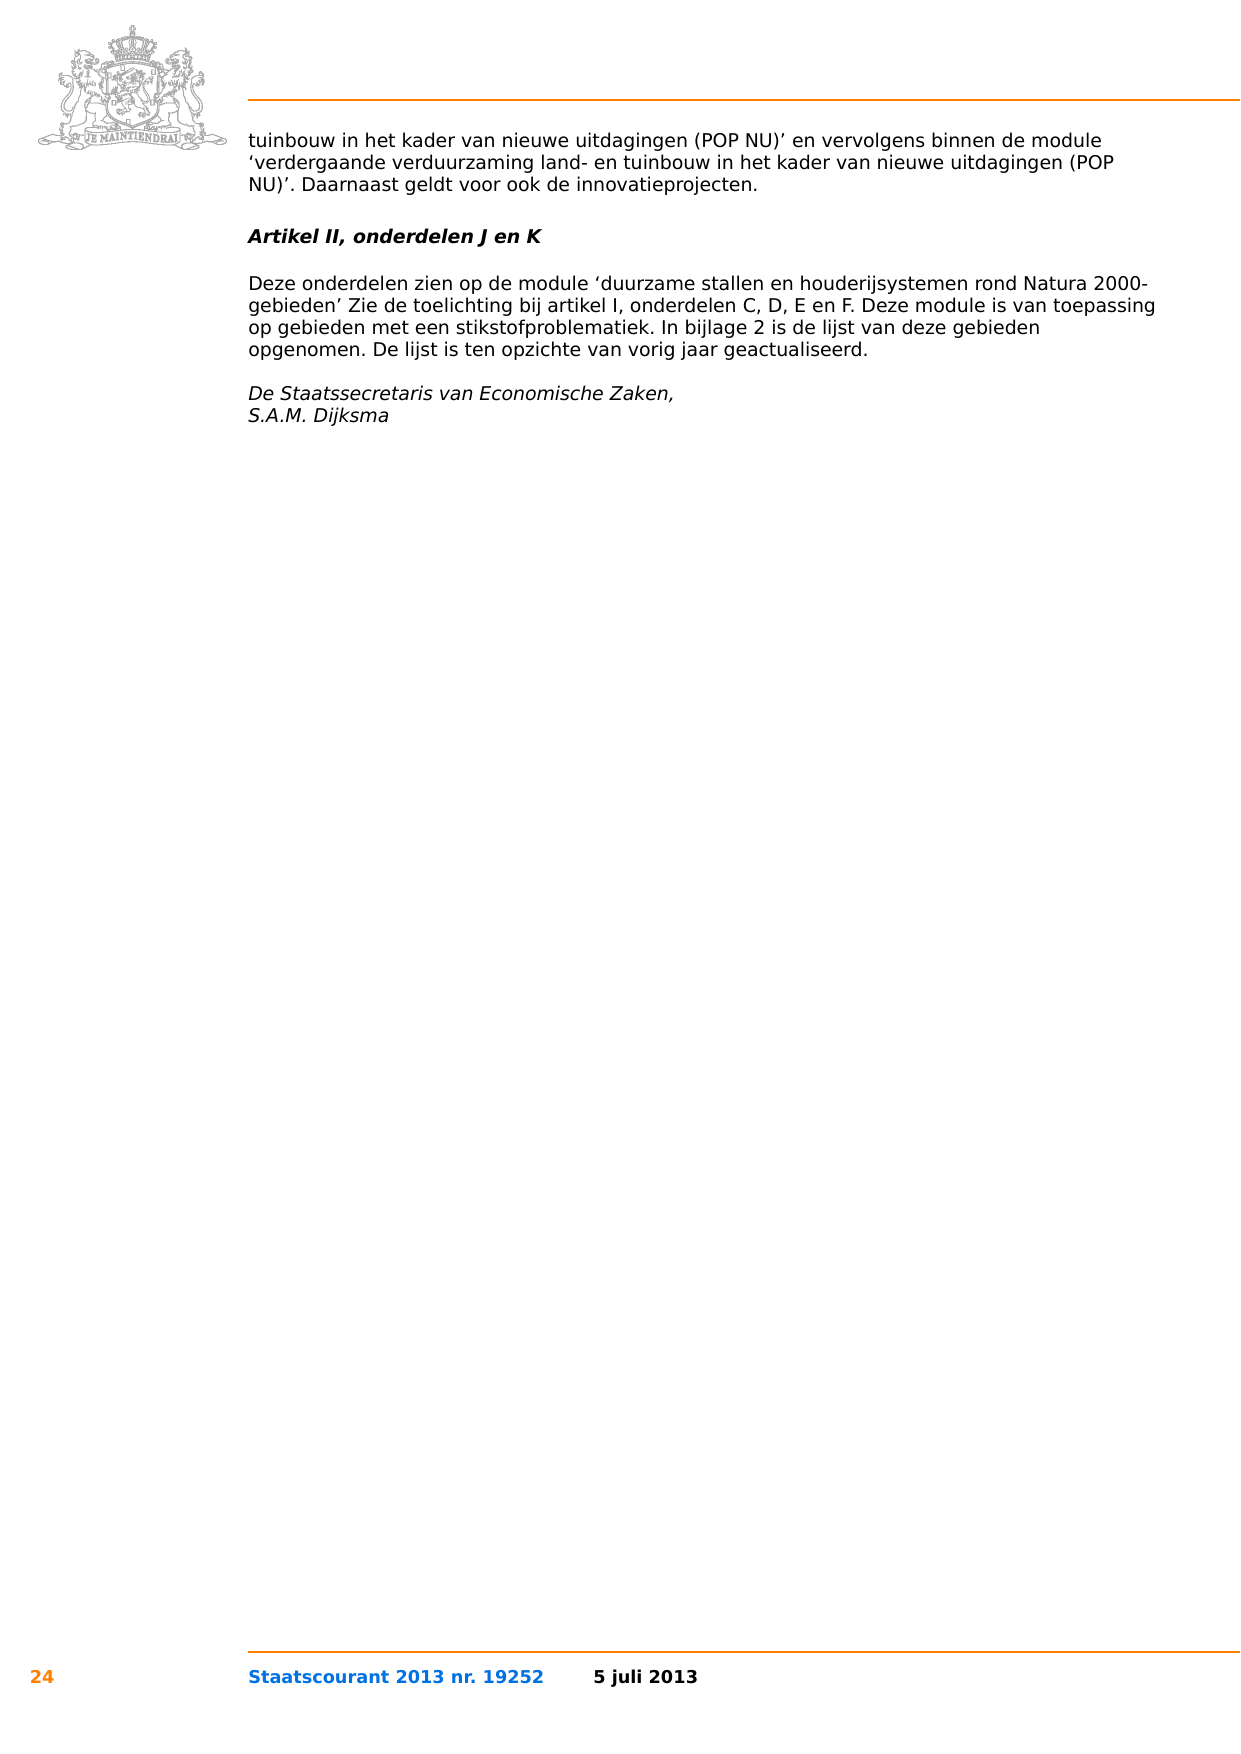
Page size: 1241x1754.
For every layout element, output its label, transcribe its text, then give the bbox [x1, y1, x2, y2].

text Deze onderdelen zien op de module ‘duurzame stallen en houderijsystemen rond Natura 2000-gebieden’ Zie de toelichting bij artikel I, onderdelen C, D, E en F. Deze module is van toepassing op gebieden met een stikstofproblematiek. In bijlage 2 is de lijst van deze gebieden opgenomen. De lijst is ten opzichte van vorig jaar geactualiseerd. [248, 273, 1163, 361]
subtitle Artikel II, onderdelen J en K [248, 226, 1163, 248]
text tuinbouw in het kader van nieuwe uitdagingen (POP NU)’ en vervolgens binnen de module ‘verdergaande verduurzaming land- en tuinbouw in het kader van nieuwe uitdagingen (POP NU)’. Daarnaast geldt voor ook de innovatieprojecten. [248, 130, 1163, 196]
picture [38, 25, 227, 150]
text De Staatssecretaris van Economische Zaken, S.A.M. Dijksma [248, 383, 1163, 427]
